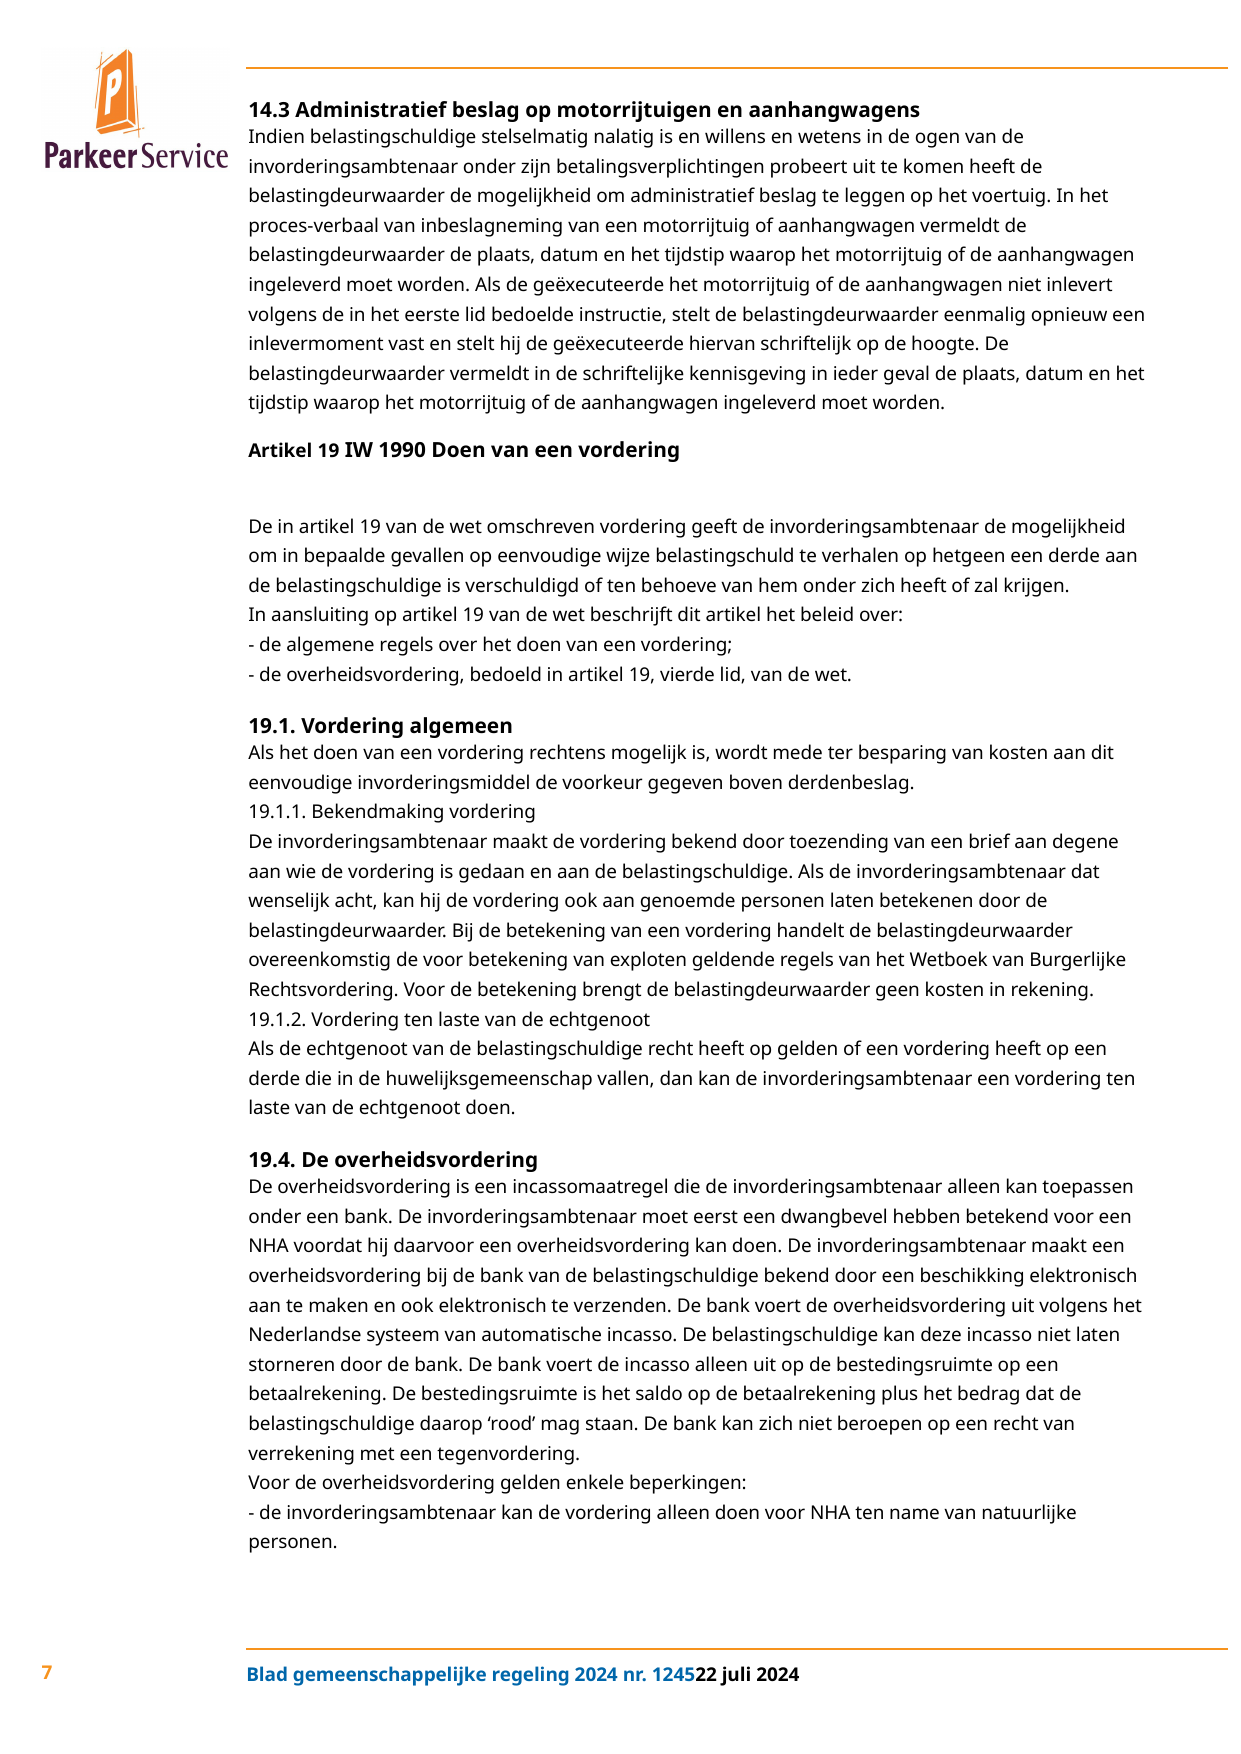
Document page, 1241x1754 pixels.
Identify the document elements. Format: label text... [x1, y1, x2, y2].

text 19.1.2. Vordering ten laste van de echtgenoot [248, 1006, 1152, 1032]
text - de overheidsvordering, bedoeld in artikel 19, vierde lid, van de wet. [248, 661, 1152, 686]
text De overheidsvordering is een incassomaatregel die de invorderingsambtenaar alleen kan toepassen onder een bank. De invorderingsambtenaar moet eerst een dwangbevel hebben betekend voor een NHA voordat hij daarvoor een overheidsvordering kan doen. De invorderingsambtenaar maakt een overheidsvordering bij de bank van de belastingschuldige bekend door een beschikking elektronisch aan te maken en ook elektronisch te verzenden. De bank voert de overheidsvordering uit volgens het Nederlandse systeem van automatische incasso. De belastingschuldige kan deze incasso niet laten storneren door de bank. De bank voert de incasso alleen uit op de bestedingsruimte op een betaalrekening. De bestedingsruimte is het saldo op de betaalrekening plus het bedrag dat de belastingschuldige daarop ‘rood’ mag staan. De bank kan zich niet beroepen op een recht van verrekening met een tegenvordering. [248, 1173, 1152, 1465]
text 19.1.1. Bekendmaking vordering [248, 799, 1152, 824]
text In aansluiting op artikel 19 van de wet beschrijft dit artikel het beleid over: [248, 602, 1152, 627]
text - de invorderingsambtenaar kan de vordering alleen doen voor NHA ten name van natuurlijke personen. [248, 1499, 1152, 1554]
picture [41, 47, 231, 172]
text De invorderingsambtenaar maakt de vordering bekend door toezending van een brief aan degene aan wie de vordering is gedaan en aan de belastingschuldige. Als de invorderingsambtenaar dat wenselijk acht, kan hij de vordering ook aan genoemde personen laten betekenen door de belastingdeurwaarder. Bij de betekening van een vordering handelt de belastingdeurwaarder overeenkomstig de voor betekening van exploten geldende regels van het Wetboek van Burgerlijke Rechtsvordering. Voor de betekening brengt de belastingdeurwaarder geen kosten in rekening. [248, 828, 1152, 1002]
text Voor de overheidsvordering gelden enkele beperkingen: [248, 1469, 1152, 1495]
text Als de echtgenoot van de belastingschuldige recht heeft op gelden of een vordering heeft op een derde die in de huwelijksgemeenschap vallen, dan kan de invorderingsambtenaar een vordering ten laste van de echtgenoot doen. [248, 1035, 1152, 1120]
text Als het doen van een vordering rechtens mogelijk is, wordt mede ter besparing van kosten aan dit eenvoudige invorderingsmiddel de voorkeur gegeven boven derdenbeslag. [248, 739, 1152, 795]
text 14.3 Administratief beslag op motorrijtuigen en aanhangwagens [248, 95, 1152, 123]
text De in artikel 19 van de wet omschreven vordering geeft de invorderingsambtenaar de mogelijkheid om in bepaalde gevallen op eenvoudige wijze belastingschuld te verhalen op hetgeen een derde aan de belastingschuldige is verschuldigd of ten behoeve van hem onder zich heeft of zal krijgen. [248, 513, 1152, 598]
text 19.1. Vordering algemeen [248, 711, 1152, 739]
text 19.4. De overheidsvordering [248, 1145, 1152, 1173]
text Indien belastingschuldige stelselmatig nalatig is en willens en wetens in de ogen van de invorderingsambtenaar onder zijn betalingsverplichtingen probeert uit te komen heeft de belastingdeurwaarder de mogelijkheid om administratief beslag te leggen op het voertuig. In het proces-verbaal van inbeslagneming van een motorrijtuig of aanhangwagen vermeldt de belastingdeurwaarder de plaats, datum en het tijdstip waarop het motorrijtuig of de aanhangwagen ingeleverd moet worden. Als de geëxecuteerde het motorrijtuig of de aanhangwagen niet inlevert volgens de in het eerste lid bedoelde instructie, stelt de belastingdeurwaarder eenmalig opnieuw een inlevermoment vast en stelt hij de geëxecuteerde hiervan schriftelijk op de hoogte. De belastingdeurwaarder vermeldt in de schriftelijke kennisgeving in ieder geval de plaats, datum en het tijdstip waarop het motorrijtuig of de aanhangwagen ingeleverd moet worden. [248, 123, 1152, 415]
text - de algemene regels over het doen van een vordering; [248, 631, 1152, 657]
text Artikel 19 IW 1990 Doen van een vordering [248, 435, 1152, 463]
